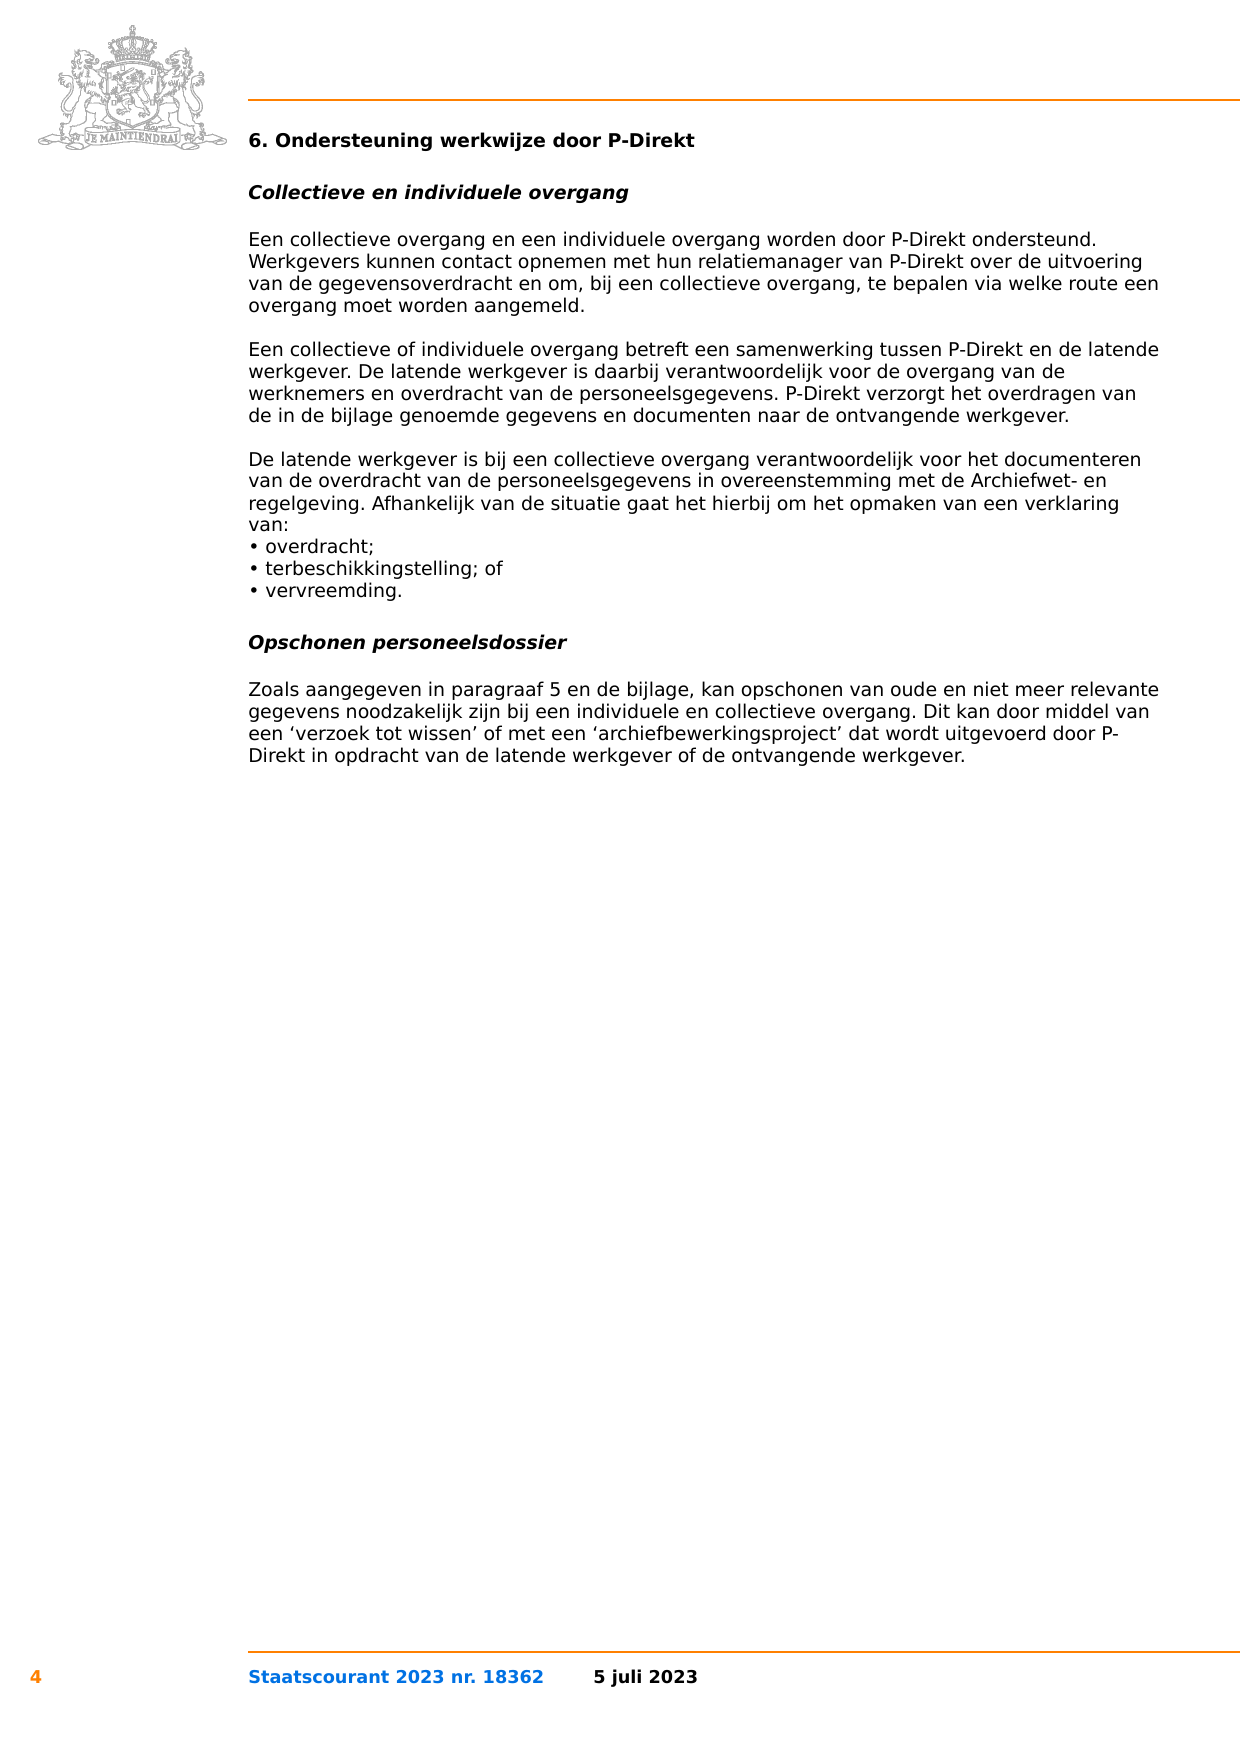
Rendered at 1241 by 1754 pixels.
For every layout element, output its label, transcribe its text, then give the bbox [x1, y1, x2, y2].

text • overdracht; [248, 536, 1163, 558]
subtitle Opschonen personeelsdossier [248, 632, 1163, 654]
picture [38, 25, 227, 150]
text Een collectieve of individuele overgang betreft een samenwerking tussen P-Direkt en de latende werkgever. De latende werkgever is daarbij verantwoordelijk voor de overgang van de werknemers en overdracht van de personeelsgegevens. P-Direkt verzorgt het overdragen van de in de bijlage genoemde gegevens en documenten naar de ontvangende werkgever. [248, 339, 1163, 427]
text • terbeschikkingstelling; of [248, 558, 1163, 580]
text Een collectieve overgang en een individuele overgang worden door P-Direkt ondersteund. Werkgevers kunnen contact opnemen met hun relatiemanager van P-Direkt over de uitvoering van de gegevensoverdracht en om, bij een collectieve overgang, te bepalen via welke route een overgang moet worden aangemeld. [248, 229, 1163, 317]
subtitle 6. Ondersteuning werkwijze door P-Direkt [248, 130, 1163, 152]
text Zoals aangegeven in paragraaf 5 en de bijlage, kan opschonen van oude en niet meer relevante gegevens noodzakelijk zijn bij een individuele en collectieve overgang. Dit kan door middel van een ‘verzoek tot wissen’ of met een ‘archiefbewerkingsproject’ dat wordt uitgevoerd door P-Direkt in opdracht van de latende werkgever of de ontvangende werkgever. [248, 679, 1163, 767]
text • vervreemding. [248, 580, 1163, 602]
text De latende werkgever is bij een collectieve overgang verantwoordelijk voor het documenteren van de overdracht van de personeelsgegevens in overeenstemming met de Archiefwet- en regelgeving. Afhankelijk van de situatie gaat het hierbij om het opmaken van een verklaring van: [248, 448, 1163, 536]
subtitle Collectieve en individuele overgang [248, 182, 1163, 204]
